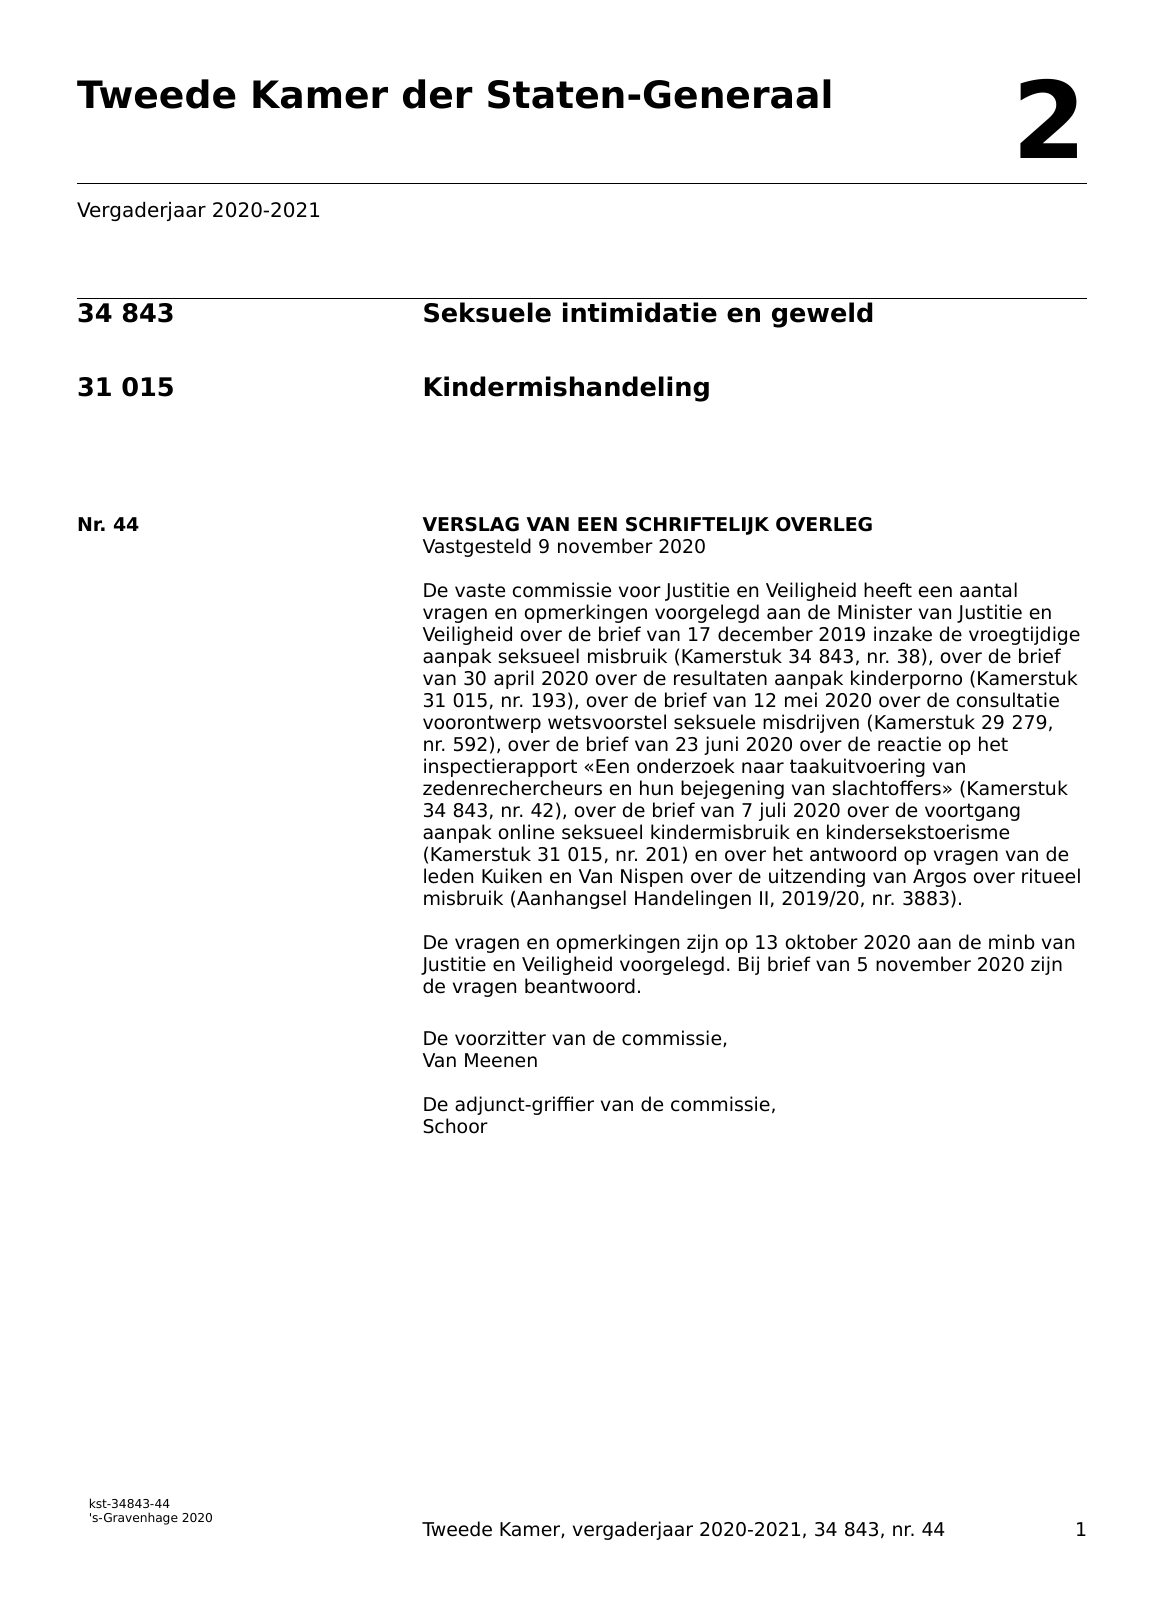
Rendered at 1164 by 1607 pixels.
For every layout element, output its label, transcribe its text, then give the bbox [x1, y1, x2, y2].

text Vastgesteld 9 november 2020 [422, 536, 1087, 558]
table_cell Vergaderjaar 2020-2021 [77, 184, 1087, 298]
text De vaste commissie voor Justitie en Veiligheid heeft een aantal vragen en opmerkingen voorgelegd aan de Minister van Justitie en Veiligheid over de brief van 17 december 2019 inzake de vroegtijdige aanpak seksueel misbruik (Kamerstuk 34 843, nr. 38), over de brief van 30 april 2020 over de resultaten aanpak kinderporno (Kamerstuk 31 015, nr. 193), over de brief van 12 mei 2020 over de consultatie voorontwerp wetsvoorstel seksuele misdrijven (Kamerstuk 29 279, nr. 592), over de brief van 23 juni 2020 over de reactie op het inspectierapport «Een onderzoek naar taakuitvoering van zedenrechercheurs en hun bejegening van slachtoffers» (Kamerstuk 34 843, nr. 42), over de brief van 7 juli 2020 over de voortgang aanpak online seksueel kindermisbruik en kindersekstoerisme (Kamerstuk 31 015, nr. 201) en over het antwoord op vragen van de leden Kuiken en Van Nispen over de uitzending van Argos over ritueel misbruik (Aanhangsel Handelingen II, 2019/20, nr. 3883). [422, 580, 1087, 909]
text kst-34843-44 [88, 1497, 323, 1511]
table_header Tweede Kamer der Staten-Generaal [77, 59, 886, 183]
text De voorzitter van de commissie, Van Meenen [422, 1028, 1087, 1072]
text 's-Gravenhage 2020 [88, 1511, 323, 1525]
text De adjunct-griffier van de commissie, Schoor [422, 1094, 1087, 1138]
subtitle 31 015 Kindermishandeling [77, 373, 1087, 403]
table_header 2 [886, 59, 1087, 183]
subtitle Nr. 44 VERSLAG VAN EEN SCHRIFTELIJK OVERLEG [77, 514, 1087, 536]
text De vragen en opmerkingen zijn op 13 oktober 2020 aan de minb van Justitie en Veiligheid voorgelegd. Bij brief van 5 november 2020 zijn de vragen beantwoord. [422, 932, 1087, 998]
subtitle 34 843 Seksuele intimidatie en geweld [77, 299, 1087, 329]
